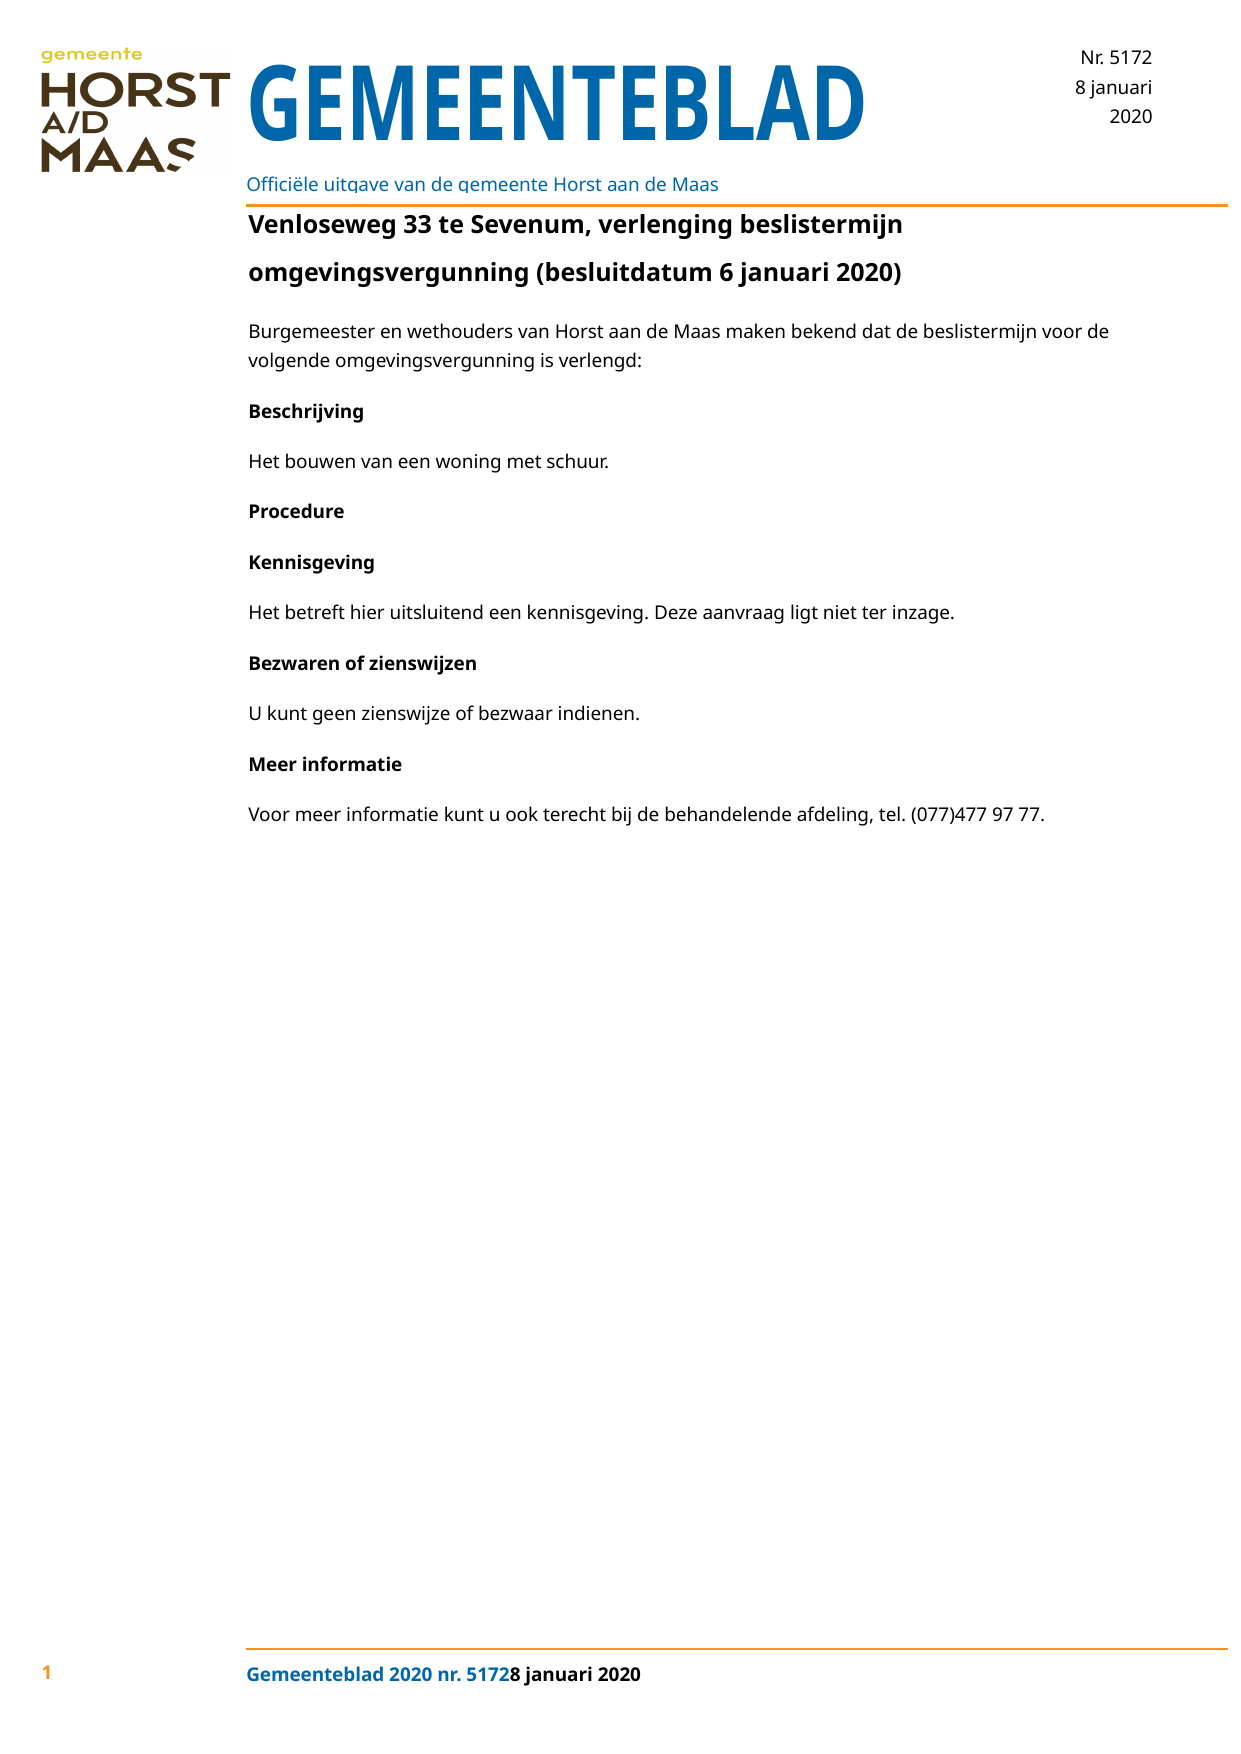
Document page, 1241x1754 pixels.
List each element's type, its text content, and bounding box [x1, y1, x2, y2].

text Voor meer informatie kunt u ook terecht bij de behandelende afdeling, tel. (077)477 97 77. [248, 801, 1152, 827]
text Procedure [248, 499, 1152, 524]
text Burgemeester en wethouders van Horst aan de Maas maken bekend dat de beslistermijn voor de volgende omgevingsvergunning is verlengd: [248, 318, 1152, 373]
text Venloseweg 33 te Sevenum, verlenging beslistermijn omgevingsvergunning (besluitdatum 6 januari 2020) [248, 207, 1152, 288]
text Bezwaren of zienswijzen [248, 650, 1152, 676]
text Beschrijving [248, 398, 1152, 424]
picture [41, 47, 231, 172]
text U kunt geen zienswijze of bezwaar indienen. [248, 700, 1152, 726]
text Het betreft hier uitsluitend een kennisgeving. Deze aanvraag ligt niet ter inzage. [248, 599, 1152, 625]
text Het bouwen van een woning met schuur. [248, 448, 1152, 474]
text Kennisgeving [248, 549, 1152, 575]
text Meer informatie [248, 751, 1152, 777]
